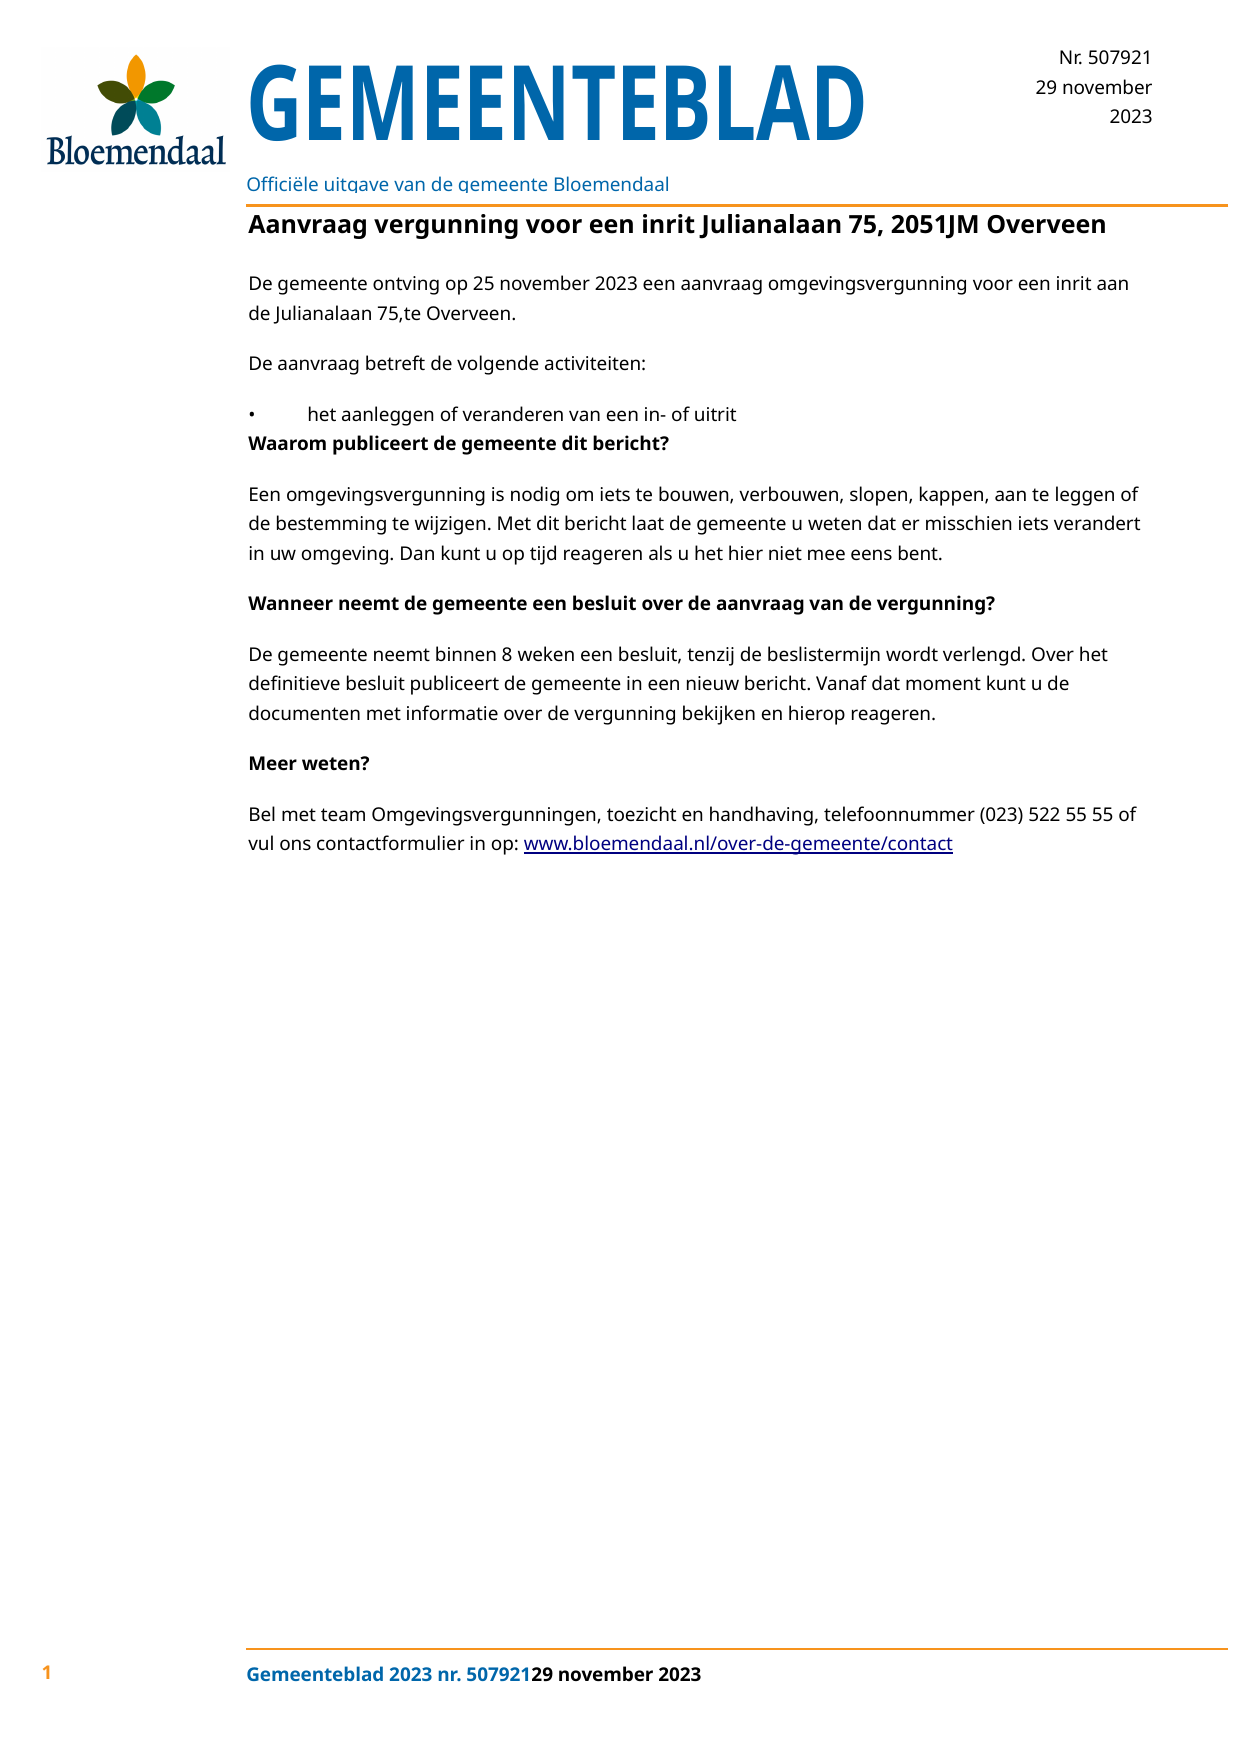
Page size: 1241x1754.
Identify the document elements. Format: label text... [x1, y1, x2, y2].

text Bel met team Omgevingsvergunningen, toezicht en handhaving, telefoonnummer (023) 522 55 55 of vul ons contactformulier in op: www.bloemendaal.nl/over-de-gemeente/contact [248, 801, 1152, 856]
picture [41, 47, 231, 172]
text Aanvraag vergunning voor een inrit Julianalaan 75, 2051JM Overveen [248, 207, 1152, 241]
text Meer weten? [248, 750, 1152, 776]
text Waarom publiceert de gemeente dit bericht? [248, 430, 1152, 456]
text Wanneer neemt de gemeente een besluit over de aanvraag van de vergunning? [248, 590, 1152, 616]
text Een omgevingsvergunning is nodig om iets te bouwen, verbouwen, slopen, kappen, aan te leggen of de bestemming te wijzigen. Met dit bericht laat de gemeente u weten dat er misschien iets verandert in uw omgeving. Dan kunt u op tijd reageren als u het hier niet mee eens bent. [248, 481, 1152, 566]
text De aanvraag betreft de volgende activiteiten: [248, 350, 1152, 376]
text De gemeente neemt binnen 8 weken een besluit, tenzij de beslistermijn wordt verlengd. Over het definitieve besluit publiceert de gemeente in een nieuw bericht. Vanaf dat moment kunt u de documenten met informatie over de vergunning bekijken en hierop reageren. [248, 641, 1152, 726]
list het aanleggen of veranderen van een in- of uitrit [248, 401, 1152, 426]
text De gemeente ontving op 25 november 2023 een aanvraag omgevingsvergunning voor een inrit aan de Julianalaan 75,te Overveen. [248, 270, 1152, 326]
